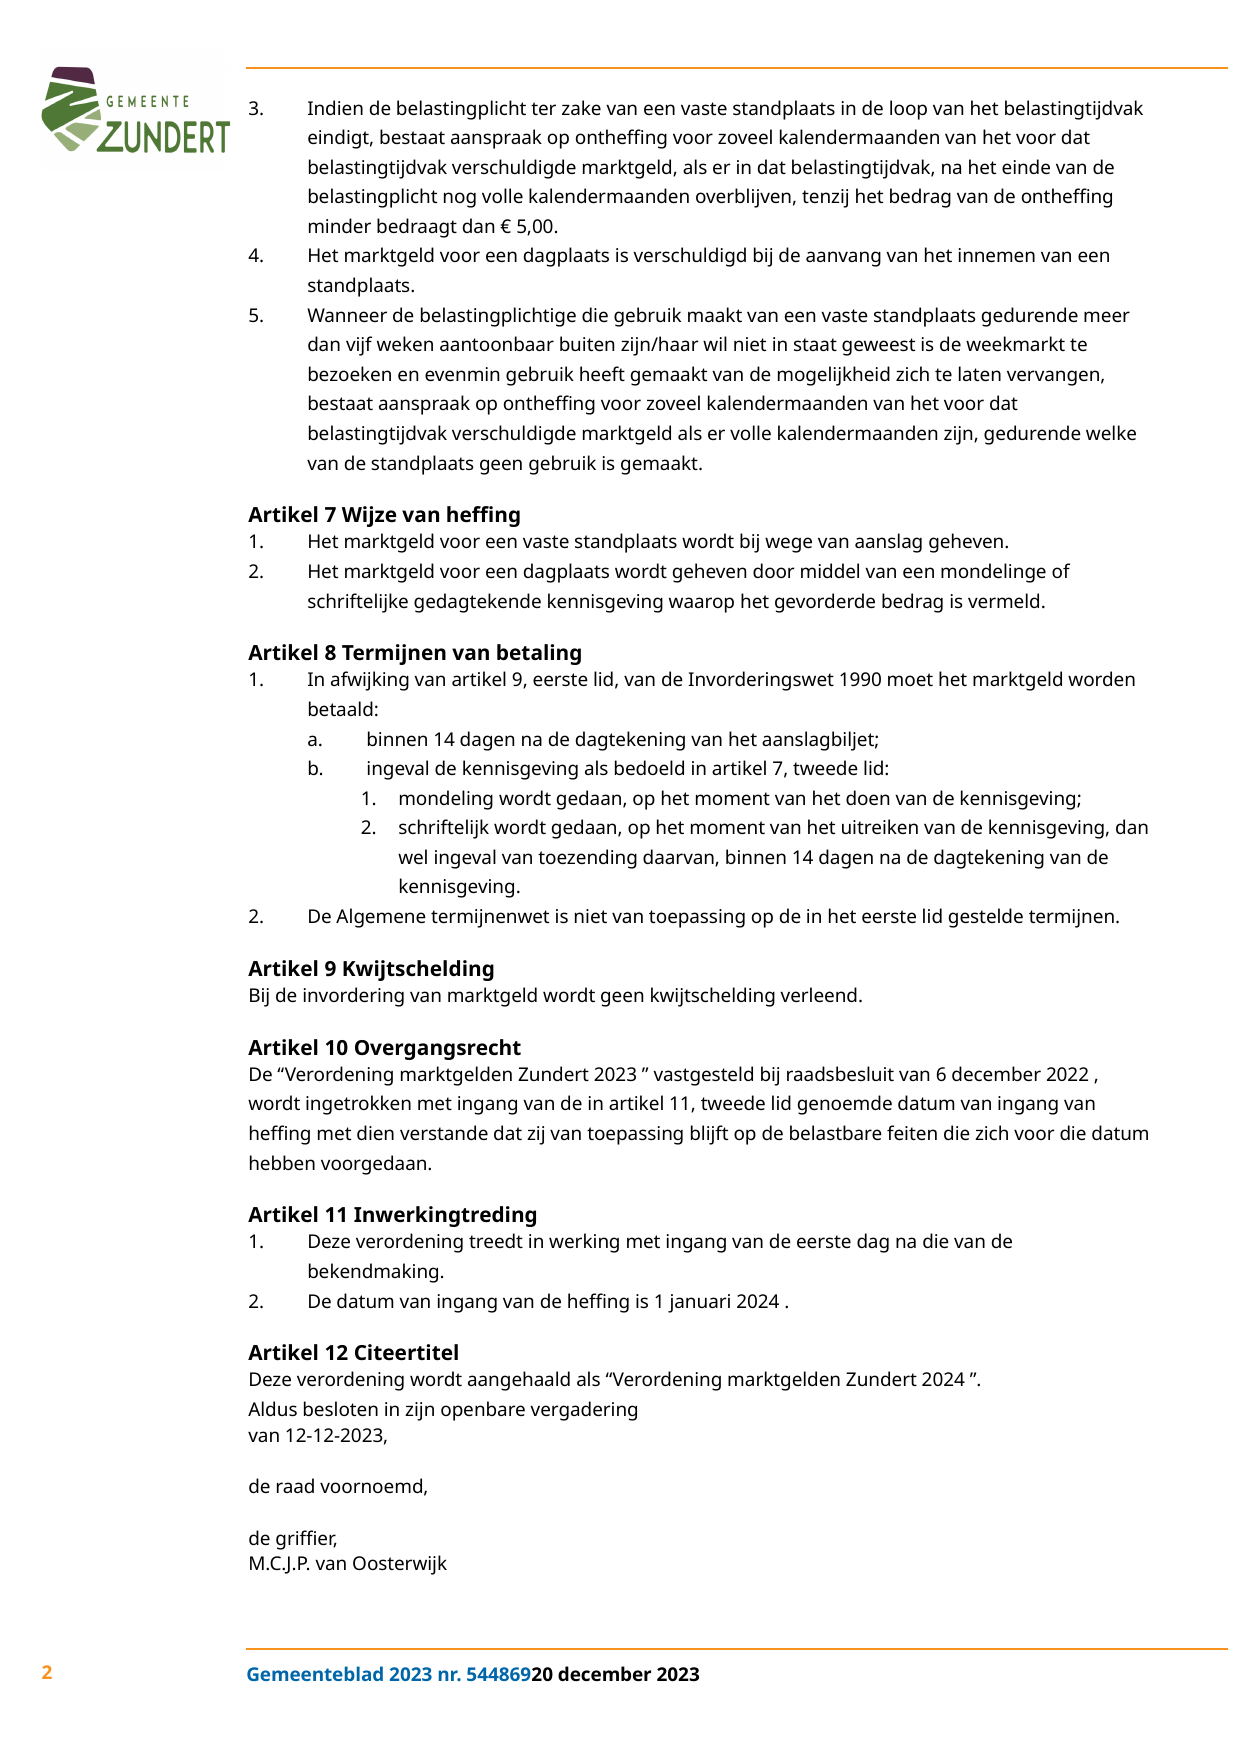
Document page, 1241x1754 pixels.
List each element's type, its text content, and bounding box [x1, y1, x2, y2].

list Het marktgeld voor een vaste standplaats wordt bij wege van aanslag geheven. [248, 529, 1152, 554]
text M.C.J.P. van Oosterwijk [248, 1551, 1152, 1576]
text Artikel 10 Overgangsrecht [248, 1033, 1152, 1061]
list De Algemene termijnenwet is niet van toepassing op de in het eerste lid gestelde termijnen. [248, 903, 1152, 929]
list binnen 14 dagen na de dagtekening van het aanslagbiljet; [307, 726, 1152, 752]
list schriftelijk wordt gedaan, op het moment van het uitreiken van de kennisgeving, dan wel ingeval van toezending daarvan, binnen 14 dagen na de dagtekening van de kennisgeving. [361, 814, 1152, 899]
text Artikel 7 Wijze van heffing [248, 500, 1152, 529]
text de griffier, [248, 1525, 1152, 1551]
list Het marktgeld voor een dagplaats is verschuldigd bij de aanvang van het innemen van een standplaats. [248, 243, 1152, 298]
text Artikel 11 Inwerkingtreding [248, 1200, 1152, 1229]
text de raad voornoemd, [248, 1473, 1152, 1499]
picture [41, 47, 231, 172]
list Indien de belastingplicht ter zake van een vaste standplaats in de loop van het belastingtijdvak eindigt, bestaat aanspraak op ontheffing voor zoveel kalendermaanden van het voor dat belastingtijdvak verschuldigde marktgeld, als er in dat belastingtijdvak, na het einde van de belastingplicht nog volle kalendermaanden overblijven, tenzij het bedrag van de ontheffing minder bedraagt dan € 5,00. [248, 95, 1152, 239]
list In afwijking van artikel 9, eerste lid, van de Invorderingswet 1990 moet het marktgeld worden betaald: [248, 667, 1152, 722]
list ingeval de kennisgeving als bedoeld in artikel 7, tweede lid: [307, 755, 1152, 781]
text van 12-12-2023, [248, 1422, 1152, 1448]
text De “Verordening marktgelden Zundert 2023 ” vastgesteld bij raadsbesluit van 6 december 2022 , wordt ingetrokken met ingang van de in artikel 11, tweede lid genoemde datum van ingang van heffing met dien verstande dat zij van toepassing blijft op de belastbare feiten die zich voor die datum hebben voorgedaan. [248, 1061, 1152, 1176]
text Artikel 8 Termijnen van betaling [248, 638, 1152, 667]
list Deze verordening treedt in werking met ingang van de eerste dag na die van de bekendmaking. [248, 1229, 1152, 1284]
list De datum van ingang van de heffing is 1 januari 2024 . [248, 1288, 1152, 1313]
text Artikel 9 Kwijtschelding [248, 954, 1152, 982]
text Bij de invordering van marktgeld wordt geen kwijtschelding verleend. [248, 982, 1152, 1008]
text Artikel 12 Citeertitel [248, 1338, 1152, 1367]
text Deze verordening wordt aangehaald als “Verordening marktgelden Zundert 2024 ”. [248, 1367, 1152, 1392]
text Aldus besloten in zijn openbare vergadering [248, 1396, 1152, 1422]
list Het marktgeld voor een dagplaats wordt geheven door middel van een mondelinge of schriftelijke gedagtekende kennisgeving waarop het gevorderde bedrag is vermeld. [248, 558, 1152, 613]
list Wanneer de belastingplichtige die gebruik maakt van een vaste standplaats gedurende meer dan vijf weken aantoonbaar buiten zijn/haar wil niet in staat geweest is de weekmarkt te bezoeken en evenmin gebruik heeft gemaakt van de mogelijkheid zich te laten vervangen, bestaat aanspraak op ontheffing voor zoveel kalendermaanden van het voor dat belastingtijdvak verschuldigde marktgeld als er volle kalendermaanden zijn, gedurende welke van de standplaats geen gebruik is gemaakt. [248, 302, 1152, 476]
list mondeling wordt gedaan, op het moment van het doen van de kennisgeving; [361, 785, 1152, 811]
